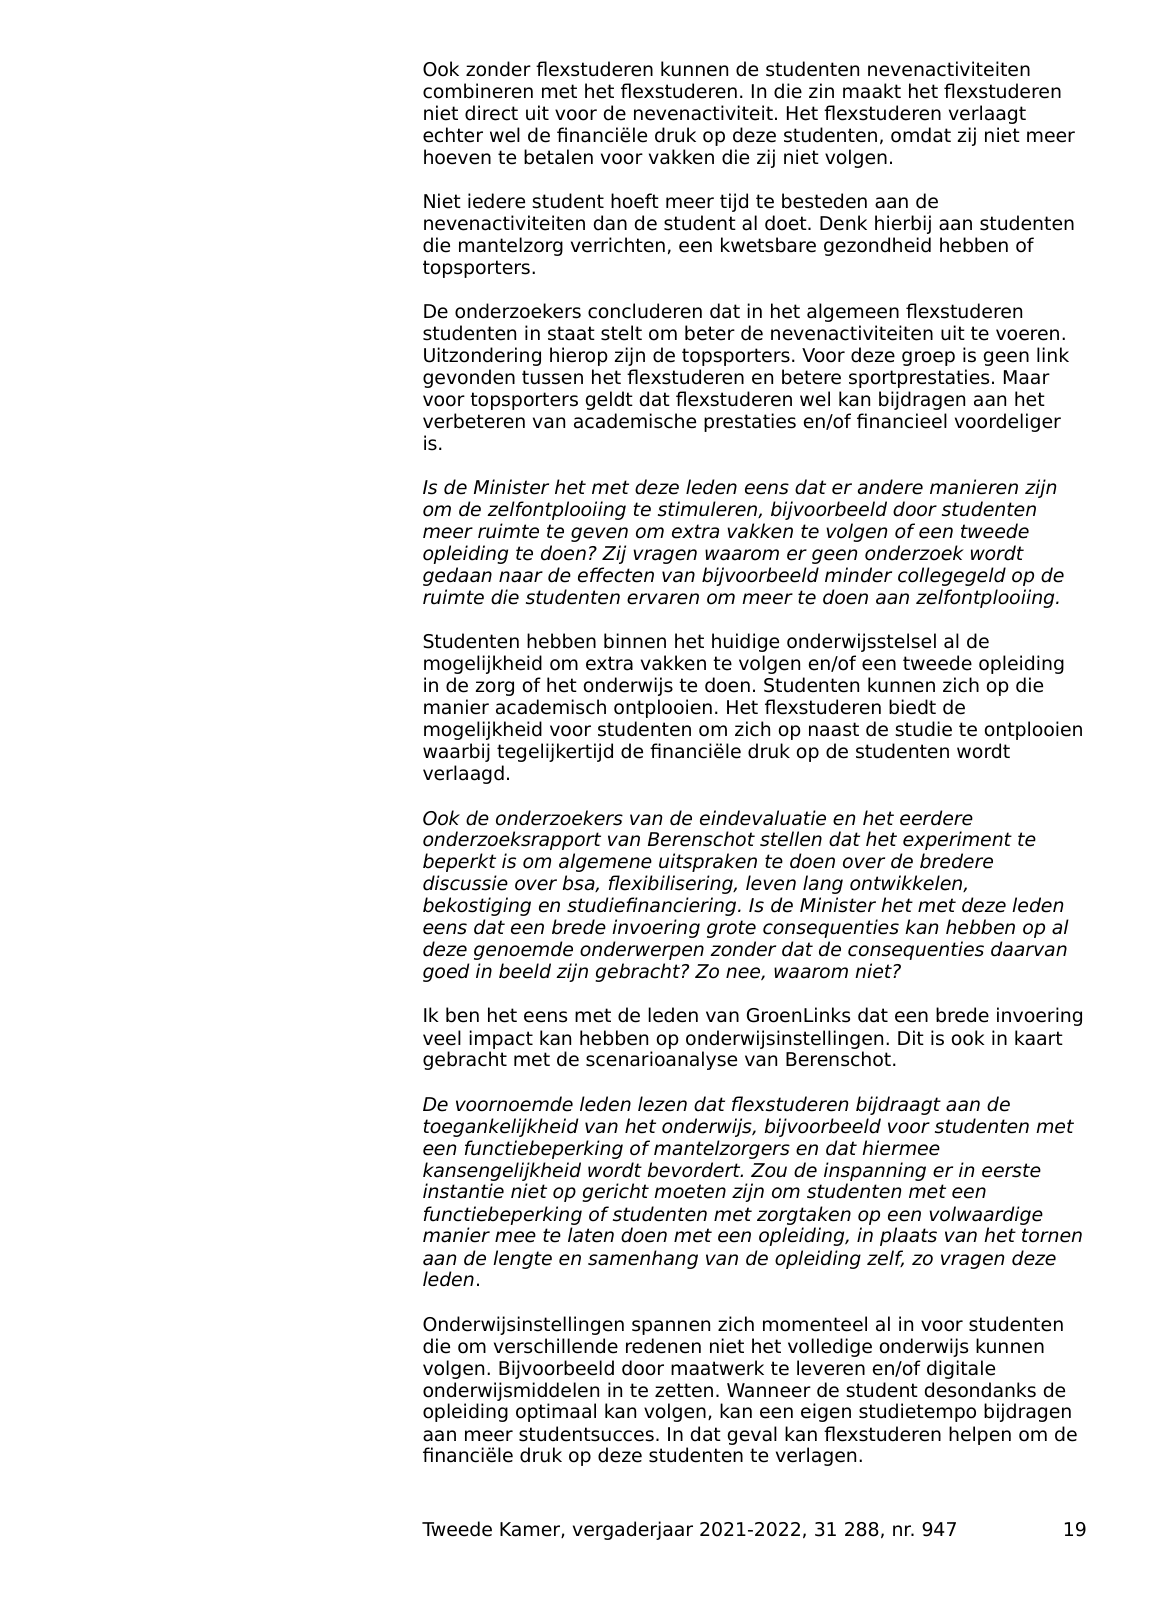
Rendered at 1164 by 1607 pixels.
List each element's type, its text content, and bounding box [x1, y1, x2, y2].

text Ook zonder flexstuderen kunnen de studenten nevenactiviteiten combineren met het flexstuderen. In die zin maakt het flexstuderen niet direct uit voor de nevenactiviteit. Het flexstuderen verlaagt echter wel de financiële druk op deze studenten, omdat zij niet meer hoeven te betalen voor vakken die zij niet volgen. [422, 59, 1087, 169]
text Studenten hebben binnen het huidige onderwijsstelsel al de mogelijkheid om extra vakken te volgen en/of een tweede opleiding in de zorg of het onderwijs te doen. Studenten kunnen zich op die manier academisch ontplooien. Het flexstuderen biedt de mogelijkheid voor studenten om zich op naast de studie te ontplooien waarbij tegelijkertijd de financiële druk op de studenten wordt verlaagd. [422, 631, 1087, 785]
text Is de Minister het met deze leden eens dat er andere manieren zijn om de zelfontplooiing te stimuleren, bijvoorbeeld door studenten meer ruimte te geven om extra vakken te volgen of een tweede opleiding te doen? Zij vragen waarom er geen onderzoek wordt gedaan naar de effecten van bijvoorbeeld minder collegegeld op de ruimte die studenten ervaren om meer te doen aan zelfontplooiing. [422, 477, 1087, 609]
text De onderzoekers concluderen dat in het algemeen flexstuderen studenten in staat stelt om beter de nevenactiviteiten uit te voeren. Uitzondering hierop zijn de topsporters. Voor deze groep is geen link gevonden tussen het flexstuderen en betere sportprestaties. Maar voor topsporters geldt dat flexstuderen wel kan bijdragen aan het verbeteren van academische prestaties en/of financieel voordeliger is. [422, 301, 1087, 455]
text Ik ben het eens met de leden van GroenLinks dat een brede invoering veel impact kan hebben op onderwijsinstellingen. Dit is ook in kaart gebracht met de scenarioanalyse van Berenschot. [422, 1005, 1087, 1071]
text De voornoemde leden lezen dat flexstuderen bijdraagt aan de toegankelijkheid van het onderwijs, bijvoorbeeld voor studenten met een functiebeperking of mantelzorgers en dat hiermee kansengelijkheid wordt bevordert. Zou de inspanning er in eerste instantie niet op gericht moeten zijn om studenten met een functiebeperking of studenten met zorgtaken op een volwaardige manier mee te laten doen met een opleiding, in plaats van het tornen aan de lengte en samenhang van de opleiding zelf, zo vragen deze leden. [422, 1093, 1087, 1291]
text Onderwijsinstellingen spannen zich momenteel al in voor studenten die om verschillende redenen niet het volledige onderwijs kunnen volgen. Bijvoorbeeld door maatwerk te leveren en/of digitale onderwijsmiddelen in te zetten. Wanneer de student desondanks de opleiding optimaal kan volgen, kan een eigen studietempo bijdragen aan meer studentsucces. In dat geval kan flexstuderen helpen om de financiële druk op deze studenten te verlagen. [422, 1313, 1087, 1467]
text Ook de onderzoekers van de eindevaluatie en het eerdere onderzoeksrapport van Berenschot stellen dat het experiment te beperkt is om algemene uitspraken te doen over de bredere discussie over bsa, flexibilisering, leven lang ontwikkelen, bekostiging en studiefinanciering. Is de Minister het met deze leden eens dat een brede invoering grote consequenties kan hebben op al deze genoemde onderwerpen zonder dat de consequenties daarvan goed in beeld zijn gebracht? Zo nee, waarom niet? [422, 807, 1087, 983]
text Niet iedere student hoeft meer tijd te besteden aan de nevenactiviteiten dan de student al doet. Denk hierbij aan studenten die mantelzorg verrichten, een kwetsbare gezondheid hebben of topsporters. [422, 191, 1087, 279]
